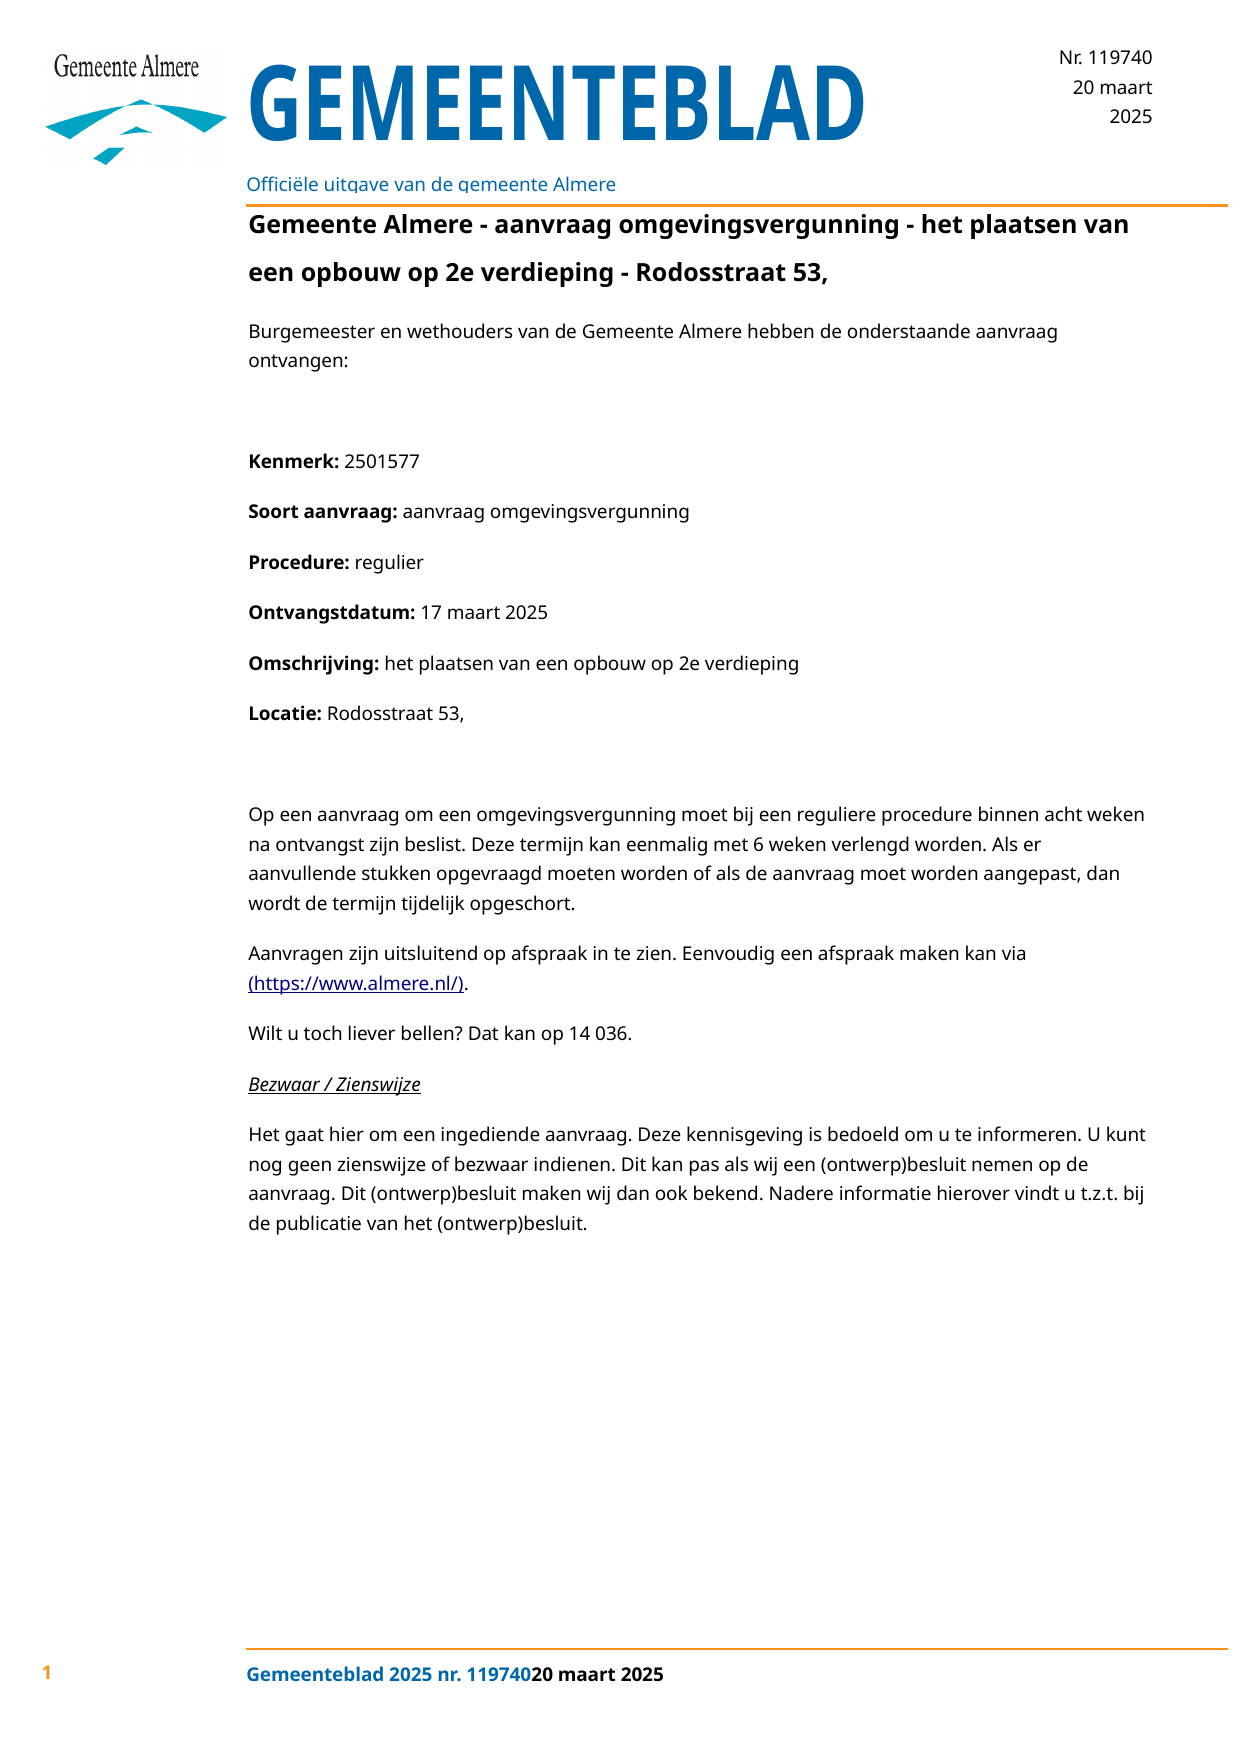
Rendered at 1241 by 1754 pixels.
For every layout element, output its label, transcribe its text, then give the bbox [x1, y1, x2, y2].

text Aanvragen zijn uitsluitend op afspraak in te zien. Eenvoudig een afspraak maken kan via (https://www.almere.nl/). [248, 940, 1152, 996]
text Burgemeester en wethouders van de Gemeente Almere hebben de onderstaande aanvraag ontvangen: [248, 318, 1152, 373]
text Omschrijving: het plaatsen van een opbouw op 2e verdieping [248, 650, 1152, 676]
text Bezwaar / Zienswijze [248, 1071, 1152, 1097]
text Locatie: Rodosstraat 53, [248, 700, 1152, 726]
text Kenmerk: 2501577 [248, 448, 1152, 474]
text Procedure: regulier [248, 549, 1152, 575]
text Ontvangstdatum: 17 maart 2025 [248, 599, 1152, 625]
text Het gaat hier om een ingediende aanvraag. Deze kennisgeving is bedoeld om u te informeren. U kunt nog geen zienswijze of bezwaar indienen. Dit kan pas als wij een (ontwerp)besluit nemen op de aanvraag. Dit (ontwerp)besluit maken wij dan ook bekend. Nadere informatie hierover vindt u t.z.t. bij de publicatie van het (ontwerp)besluit. [248, 1121, 1152, 1236]
text Wilt u toch liever bellen? Dat kan op 14 036. [248, 1020, 1152, 1046]
text Soort aanvraag: aanvraag omgevingsvergunning [248, 499, 1152, 524]
picture [41, 47, 231, 172]
text Op een aanvraag om een omgevingsvergunning moet bij een reguliere procedure binnen acht weken na ontvangst zijn beslist. Deze termijn kan eenmalig met 6 weken verlengd worden. Als er aanvullende stukken opgevraagd moeten worden of als de aanvraag moet worden aangepast, dan wordt de termijn tijdelijk opgeschort. [248, 801, 1152, 916]
text Gemeente Almere - aanvraag omgevingsvergunning - het plaatsen van een opbouw op 2e verdieping - Rodosstraat 53, [248, 207, 1152, 288]
